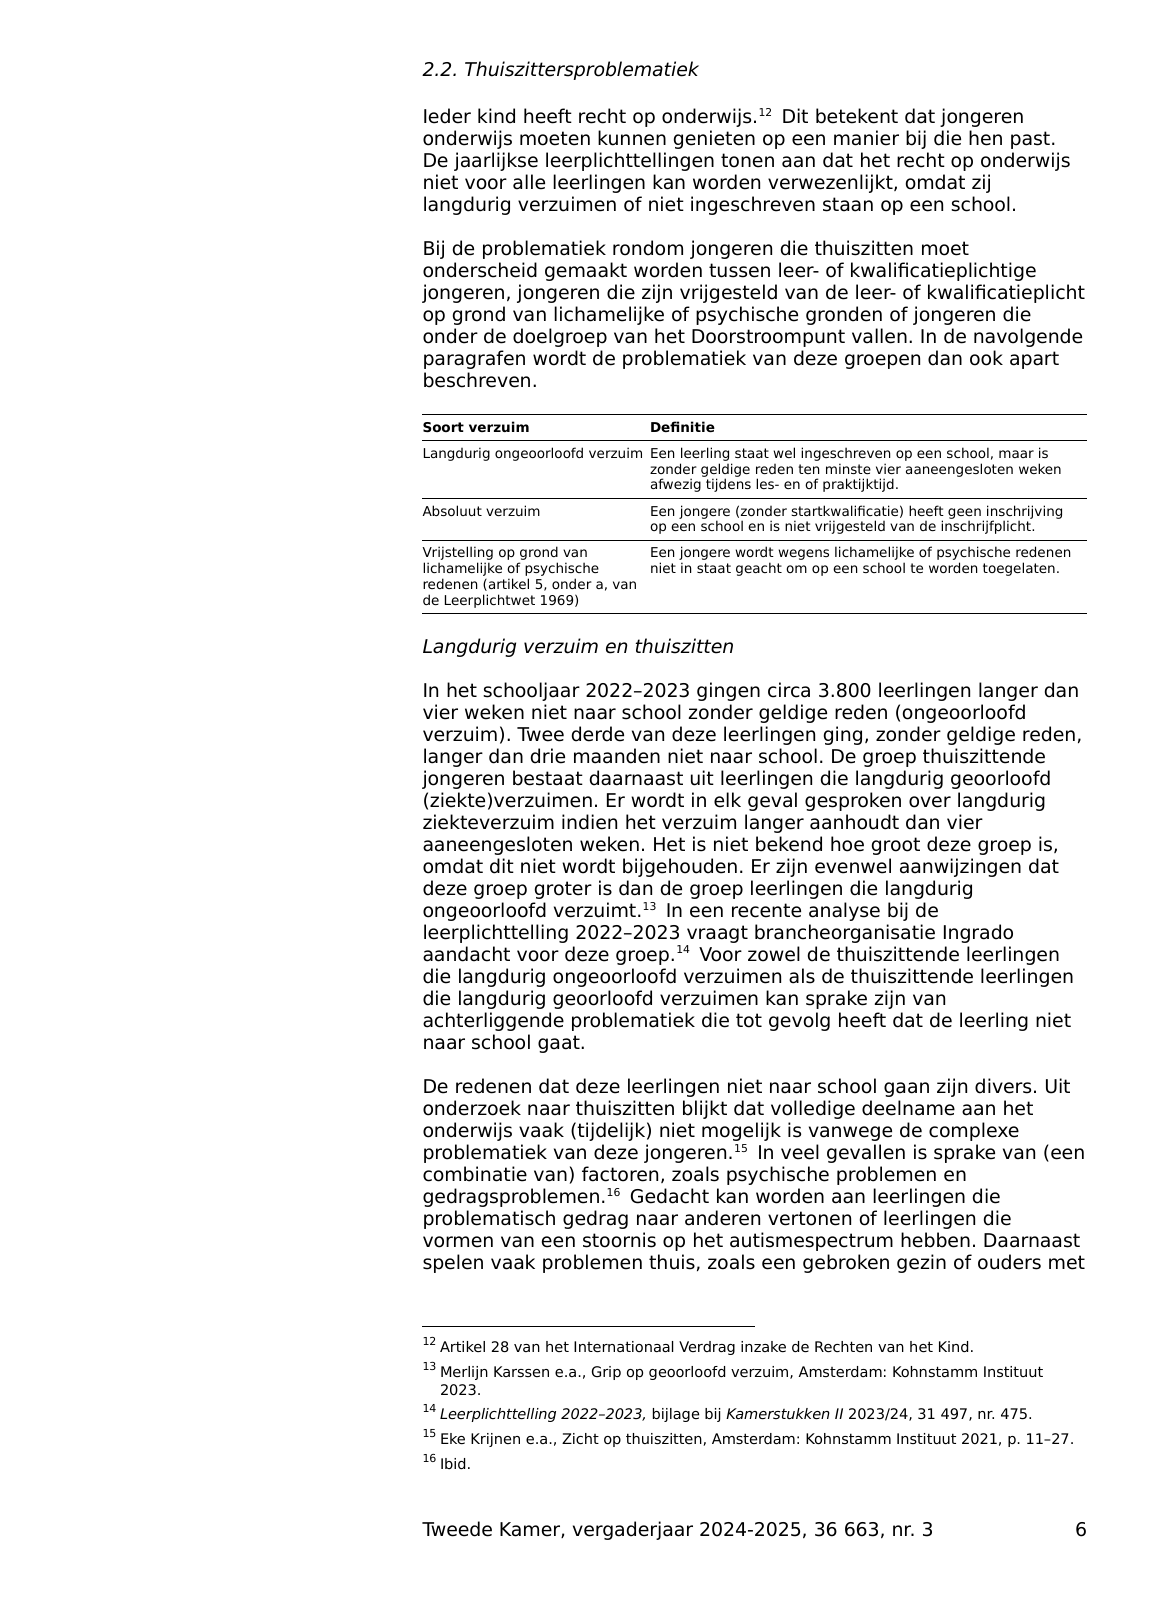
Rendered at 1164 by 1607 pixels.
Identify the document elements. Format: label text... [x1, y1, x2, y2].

text De redenen dat deze leerlingen niet naar school gaan zijn divers. Uit onderzoek naar thuiszitten blijkt dat volledige deelname aan het onderwijs vaak (tijdelijk) niet mogelijk is vanwege de complexe problematiek van deze jongeren. In veel gevallen is sprake van (een combinatie van) factoren, zoals psychische problemen en gedragsproblemen. Gedacht kan worden aan leerlingen die problematisch gedrag naar anderen vertonen of leerlingen die vormen van een stoornis op het autismespectrum hebben. Daarnaast spelen vaak problemen thuis, zoals een gebroken gezin of ouders met [422, 1076, 1087, 1274]
table_cell Een jongere (zonder startkwalificatie) heeft geen inschrijving op een school en is niet vrijgesteld van de inschrijfplicht. [644, 499, 1087, 539]
table_cell Vrijstelling op grond van lichamelijke of psychische redenen (artikel 5, onder a, van de Leerplichtwet 1969) [422, 541, 644, 613]
table_header Soort verzuim [422, 415, 644, 440]
text Ieder kind heeft recht op onderwijs. Dit betekent dat jongeren onderwijs moeten kunnen genieten op een manier bij die hen past. De jaarlijkse leerplichttellingen tonen aan dat het recht op onderwijs niet voor alle leerlingen kan worden verwezenlijkt, omdat zij langdurig verzuimen of niet ingeschreven staan op een school. [422, 106, 1087, 216]
subtitle 2.2. Thuiszittersproblematiek [422, 59, 1087, 81]
table_cell Een jongere wordt wegens lichamelijke of psychische redenen niet in staat geacht om op een school te worden toegelaten. [644, 541, 1087, 613]
text Ibid. [422, 1452, 1087, 1474]
table_header Definitie [644, 415, 1087, 440]
subtitle Langdurig verzuim en thuiszitten [422, 636, 1087, 658]
text Merlijn Karssen e.a., Grip op geoorloofd verzuim, Amsterdam: Kohnstamm Instituut 2023. [422, 1360, 1087, 1399]
table_cell Langdurig ongeoorloofd verzuim [422, 441, 644, 498]
text Leerplichttelling 2022–2023, bijlage bij Kamerstukken II 2023/24, 31 497, nr. 475. [422, 1402, 1087, 1424]
text Eke Krijnen e.a., Zicht op thuiszitten, Amsterdam: Kohnstamm Instituut 2021, p. 11–27. [422, 1427, 1087, 1449]
table_cell Een leerling staat wel ingeschreven op een school, maar is zonder geldige reden ten minste vier aaneengesloten weken afwezig tijdens les- en of praktijktijd. [644, 441, 1087, 498]
table_cell Absoluut verzuim [422, 499, 644, 539]
text In het schooljaar 2022–2023 gingen circa 3.800 leerlingen langer dan vier weken niet naar school zonder geldige reden (ongeoorloofd verzuim). Twee derde van deze leerlingen ging, zonder geldige reden, langer dan drie maanden niet naar school. De groep thuiszittende jongeren bestaat daarnaast uit leerlingen die langdurig geoorloofd (ziekte)verzuimen. Er wordt in elk geval gesproken over langdurig ziekteverzuim indien het verzuim langer aanhoudt dan vier aaneengesloten weken. Het is niet bekend hoe groot deze groep is, omdat dit niet wordt bijgehouden. Er zijn evenwel aanwijzingen dat deze groep groter is dan de groep leerlingen die langdurig ongeoorloofd verzuimt. In een recente analyse bij de leerplichttelling 2022–2023 vraagt brancheorganisatie Ingrado aandacht voor deze groep. Voor zowel de thuiszittende leerlingen die langdurig ongeoorloofd verzuimen als de thuiszittende leerlingen die langdurig geoorloofd verzuimen kan sprake zijn van achterliggende problematiek die tot gevolg heeft dat de leerling niet naar school gaat. [422, 680, 1087, 1054]
text Bij de problematiek rondom jongeren die thuiszitten moet onderscheid gemaakt worden tussen leer- of kwalificatieplichtige jongeren, jongeren die zijn vrijgesteld van de leer- of kwalificatieplicht op grond van lichamelijke of psychische gronden of jongeren die onder de doelgroep van het Doorstroompunt vallen. In de navolgende paragrafen wordt de problematiek van deze groepen dan ook apart beschreven. [422, 238, 1087, 392]
text Artikel 28 van het Internationaal Verdrag inzake de Rechten van het Kind. [422, 1335, 1087, 1357]
